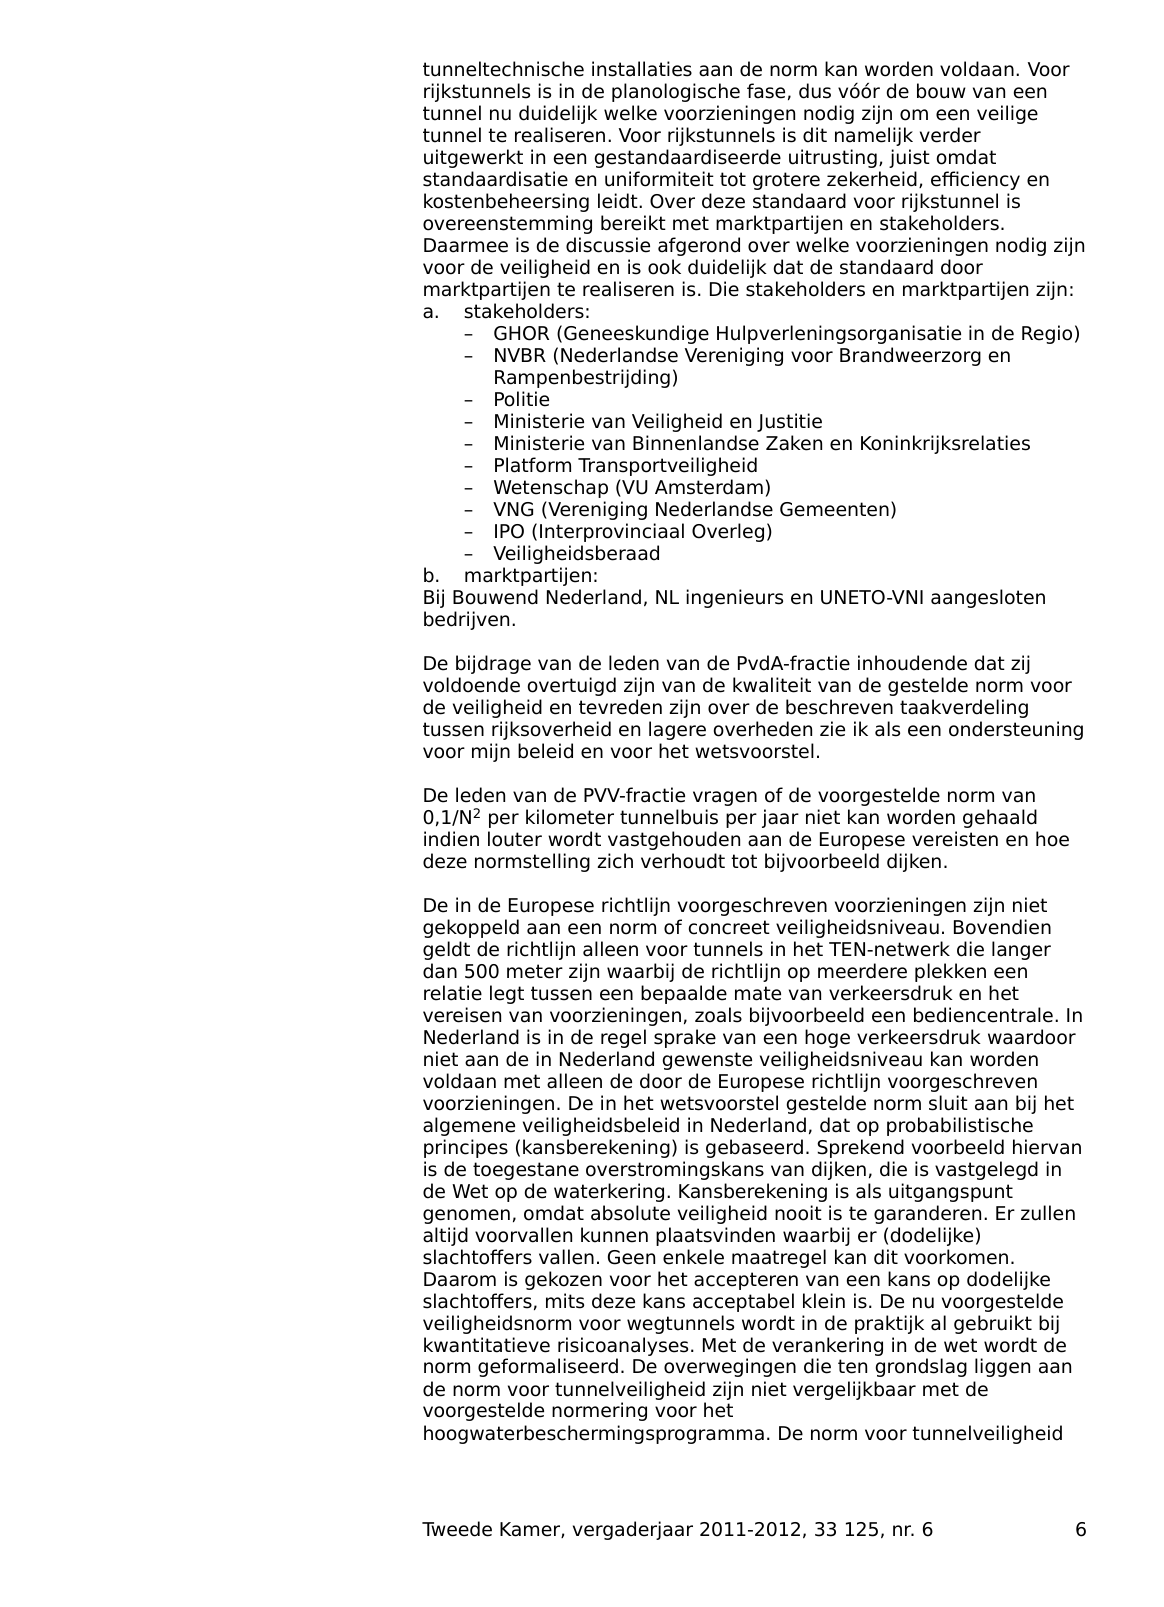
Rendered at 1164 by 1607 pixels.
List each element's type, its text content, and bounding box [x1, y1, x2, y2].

text – Politie [464, 389, 1087, 411]
text – IPO (Interprovinciaal Overleg) [464, 521, 1087, 543]
text a. stakeholders: [422, 301, 1087, 323]
text – Wetenschap (VU Amsterdam) [464, 477, 1087, 499]
text tunneltechnische installaties aan de norm kan worden voldaan. Voor rijkstunnels is in de planologische fase, dus vóór de bouw van een tunnel nu duidelijk welke voorzieningen nodig zijn om een veilige tunnel te realiseren. Voor rijkstunnels is dit namelijk verder uitgewerkt in een gestandaardiseerde uitrusting, juist omdat standaardisatie en uniformiteit tot grotere zekerheid, efficiency en kostenbeheersing leidt. Over deze standaard voor rijkstunnel is overeenstemming bereikt met marktpartijen en stakeholders. Daarmee is de discussie afgerond over welke voorzieningen nodig zijn voor de veiligheid en is ook duidelijk dat de standaard door marktpartijen te realiseren is. Die stakeholders en marktpartijen zijn: [422, 59, 1087, 301]
text De bijdrage van de leden van de PvdA-fractie inhoudende dat zij voldoende overtuigd zijn van de kwaliteit van de gestelde norm voor de veiligheid en tevreden zijn over de beschreven taakverdeling tussen rijksoverheid en lagere overheden zie ik als een ondersteuning voor mijn beleid en voor het wetsvoorstel. [422, 653, 1087, 763]
text – NVBR (Nederlandse Vereniging voor Brandweerzorg en Rampenbestrijding) [464, 345, 1087, 389]
text – GHOR (Geneeskundige Hulpverleningsorganisatie in de Regio) [464, 323, 1087, 345]
text – Ministerie van Binnenlandse Zaken en Koninkrijksrelaties [464, 433, 1087, 455]
text De leden van de PVV-fractie vragen of de voorgestelde norm van 0,1/N2 per kilometer tunnelbuis per jaar niet kan worden gehaald indien louter wordt vastgehouden aan de Europese vereisten en hoe deze normstelling zich verhoudt tot bijvoorbeeld dijken. [422, 785, 1087, 873]
text – Veiligheidsberaad [464, 543, 1087, 564]
text Bij Bouwend Nederland, NL ingenieurs en UNETO-VNI aangesloten bedrijven. [422, 587, 1087, 631]
text – Ministerie van Veiligheid en Justitie [464, 411, 1087, 433]
text – VNG (Vereniging Nederlandse Gemeenten) [464, 499, 1087, 521]
text b. marktpartijen: [422, 564, 1087, 587]
text De in de Europese richtlijn voorgeschreven voorzieningen zijn niet gekoppeld aan een norm of concreet veiligheidsniveau. Bovendien geldt de richtlijn alleen voor tunnels in het TEN-netwerk die langer dan 500 meter zijn waarbij de richtlijn op meerdere plekken een relatie legt tussen een bepaalde mate van verkeersdruk en het vereisen van voorzieningen, zoals bijvoorbeeld een bediencentrale. In Nederland is in de regel sprake van een hoge verkeersdruk waardoor niet aan de in Nederland gewenste veiligheidsniveau kan worden voldaan met alleen de door de Europese richtlijn voorgeschreven voorzieningen. De in het wetsvoorstel gestelde norm sluit aan bij het algemene veiligheidsbeleid in Nederland, dat op probabilistische principes (kansberekening) is gebaseerd. Sprekend voorbeeld hiervan is de toegestane overstromingskans van dijken, die is vastgelegd in de Wet op de waterkering. Kansberekening is als uitgangspunt genomen, omdat absolute veiligheid nooit is te garanderen. Er zullen altijd voorvallen kunnen plaatsvinden waarbij er (dodelijke) slachtoffers vallen. Geen enkele maatregel kan dit voorkomen. Daarom is gekozen voor het accepteren van een kans op dodelijke slachtoffers, mits deze kans acceptabel klein is. De nu voorgestelde veiligheidsnorm voor wegtunnels wordt in de praktijk al gebruikt bij kwantitatieve risicoanalyses. Met de verankering in de wet wordt de norm geformaliseerd. De overwegingen die ten grondslag liggen aan de norm voor tunnelveiligheid zijn niet vergelijkbaar met de voorgestelde normering voor het hoogwaterbeschermingsprogramma. De norm voor tunnelveiligheid [422, 895, 1087, 1444]
text – Platform Transportveiligheid [464, 455, 1087, 477]
